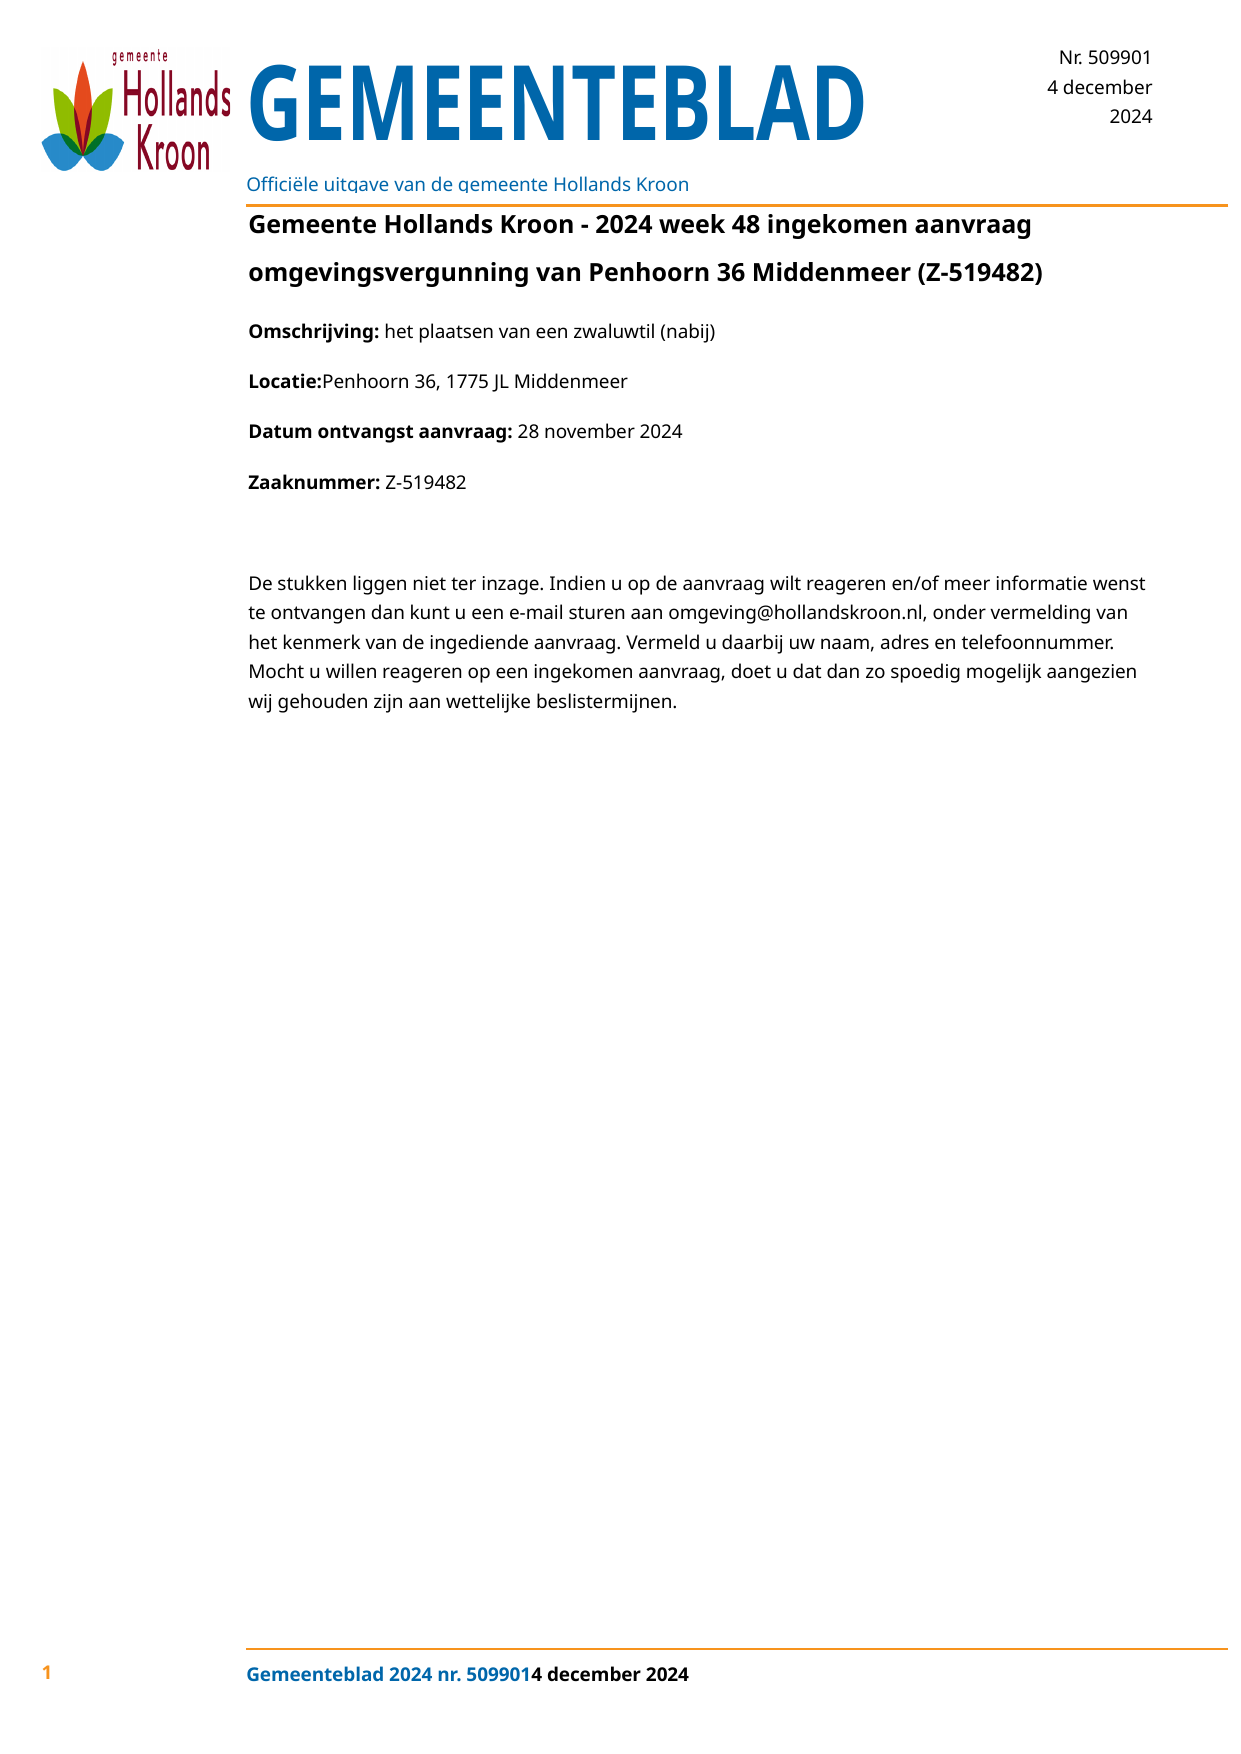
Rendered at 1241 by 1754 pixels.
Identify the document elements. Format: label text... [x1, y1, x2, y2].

text De stukken liggen niet ter inzage. Indien u op de aanvraag wilt reageren en/of meer informatie wenst te ontvangen dan kunt u een e-mail sturen aan omgeving@hollandskroon.nl, onder vermelding van het kenmerk van de ingediende aanvraag. Vermeld u daarbij uw naam, adres en telefoonnummer. Mocht u willen reageren op een ingekomen aanvraag, doet u dat dan zo spoedig mogelijk aangezien wij gehouden zijn aan wettelijke beslistermijnen. [248, 570, 1152, 714]
text Gemeente Hollands Kroon - 2024 week 48 ingekomen aanvraag omgevingsvergunning van Penhoorn 36 Middenmeer (Z-519482) [248, 207, 1152, 288]
picture [41, 47, 231, 172]
text Omschrijving: het plaatsen van een zwaluwtil (nabij) [248, 318, 1152, 344]
text Locatie:Penhoorn 36, 1775 JL Middenmeer [248, 368, 1152, 394]
text Zaaknummer: Z-519482 [248, 469, 1152, 495]
text Datum ontvangst aanvraag: 28 november 2024 [248, 419, 1152, 444]
